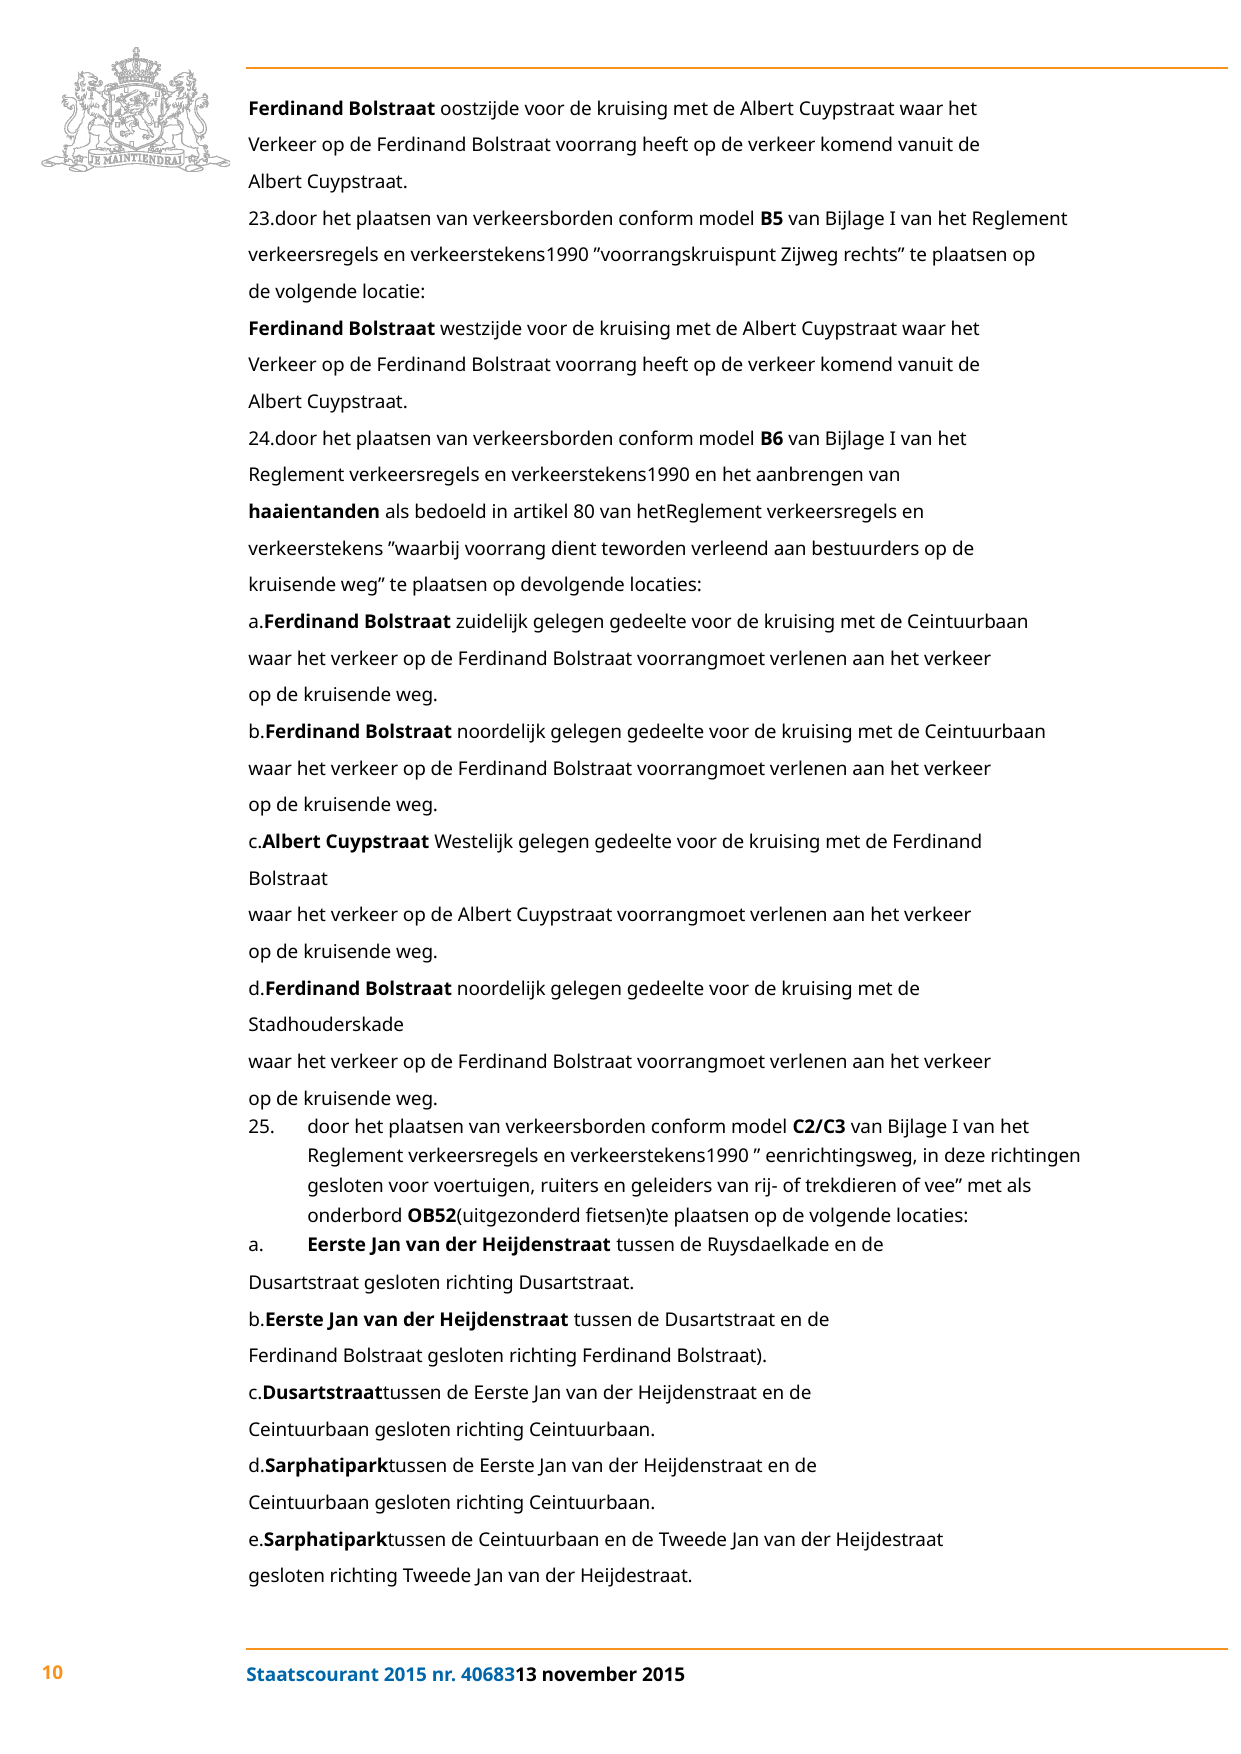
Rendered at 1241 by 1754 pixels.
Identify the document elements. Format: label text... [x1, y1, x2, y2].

text Bolstraat [248, 865, 1152, 891]
list gesloten voor voertuigen, ruiters en geleiders van rij- of trekdieren of vee” met als [248, 1172, 1152, 1198]
text Albert Cuypstraat. [248, 388, 1152, 414]
text c.Dusartstraattussen de Eerste Jan van der Heijdenstraat en de [248, 1379, 1152, 1405]
text Ceintuurbaan gesloten richting Ceintuurbaan. [248, 1416, 1152, 1442]
list door het plaatsen van verkeersborden conform model C2/C3 van Bijlage I van het [248, 1113, 1152, 1139]
text b.Eerste Jan van der Heijdenstraat tussen de Dusartstraat en de [248, 1306, 1152, 1332]
text a.Ferdinand Bolstraat zuidelijk gelegen gedeelte voor de kruising met de Ceintuurbaan [248, 608, 1152, 634]
text waar het verkeer op de Ferdinand Bolstraat voorrangmoet verlenen aan het verkeer [248, 755, 1152, 781]
text Albert Cuypstraat. [248, 168, 1152, 194]
text e.Sarphatiparktussen de Ceintuurbaan en de Tweede Jan van der Heijdestraat [248, 1526, 1152, 1552]
text 23.door het plaatsen van verkeersborden conform model B5 van Bijlage I van het Reglement [248, 205, 1152, 231]
list Eerste Jan van der Heijdenstraat tussen de Ruysdaelkade en de [248, 1231, 1152, 1257]
text d.Sarphatiparktussen de Eerste Jan van der Heijdenstraat en de [248, 1453, 1152, 1478]
text waar het verkeer op de Albert Cuypstraat voorrangmoet verlenen aan het verkeer [248, 901, 1152, 927]
text op de kruisende weg. [248, 1085, 1152, 1111]
text d.Ferdinand Bolstraat noordelijk gelegen gedeelte voor de kruising met de [248, 975, 1152, 1001]
text op de kruisende weg. [248, 681, 1152, 707]
text verkeerstekens ”waarbij voorrang dient teworden verleend aan bestuurders op de [248, 535, 1152, 561]
text c.Albert Cuypstraat Westelijk gelegen gedeelte voor de kruising met de Ferdinand [248, 828, 1152, 854]
text Stadhouderskade [248, 1011, 1152, 1037]
text haaientanden als bedoeld in artikel 80 van hetReglement verkeersregels en [248, 498, 1152, 524]
text waar het verkeer op de Ferdinand Bolstraat voorrangmoet verlenen aan het verkeer [248, 1048, 1152, 1074]
text Verkeer op de Ferdinand Bolstraat voorrang heeft op de verkeer komend vanuit de [248, 351, 1152, 377]
text verkeersregels en verkeerstekens1990 ”voorrangskruispunt Zijweg rechts” te plaatsen op [248, 241, 1152, 267]
text Ferdinand Bolstraat oostzijde voor de kruising met de Albert Cuypstraat waar het [248, 95, 1152, 121]
text Reglement verkeersregels en verkeerstekens1990 en het aanbrengen van [248, 461, 1152, 487]
text gesloten richting Tweede Jan van der Heijdestraat. [248, 1563, 1152, 1588]
text Ferdinand Bolstraat westzijde voor de kruising met de Albert Cuypstraat waar het [248, 315, 1152, 341]
text de volgende locatie: [248, 278, 1152, 304]
text waar het verkeer op de Ferdinand Bolstraat voorrangmoet verlenen aan het verkeer [248, 645, 1152, 671]
text b.Ferdinand Bolstraat noordelijk gelegen gedeelte voor de kruising met de Ceintuurbaan [248, 718, 1152, 744]
text op de kruisende weg. [248, 938, 1152, 964]
text Dusartstraat gesloten richting Dusartstraat. [248, 1269, 1152, 1295]
text 24.door het plaatsen van verkeersborden conform model B6 van Bijlage I van het [248, 425, 1152, 451]
list onderbord OB52(uitgezonderd fietsen)te plaatsen op de volgende locaties: [248, 1202, 1152, 1228]
text Verkeer op de Ferdinand Bolstraat voorrang heeft op de verkeer komend vanuit de [248, 131, 1152, 157]
text Ceintuurbaan gesloten richting Ceintuurbaan. [248, 1489, 1152, 1515]
text Ferdinand Bolstraat gesloten richting Ferdinand Bolstraat). [248, 1343, 1152, 1368]
text kruisende weg” te plaatsen op devolgende locaties: [248, 571, 1152, 597]
text op de kruisende weg. [248, 791, 1152, 817]
picture [41, 47, 231, 172]
list Reglement verkeersregels en verkeerstekens1990 ” eenrichtingsweg, in deze richtingen [248, 1143, 1152, 1168]
